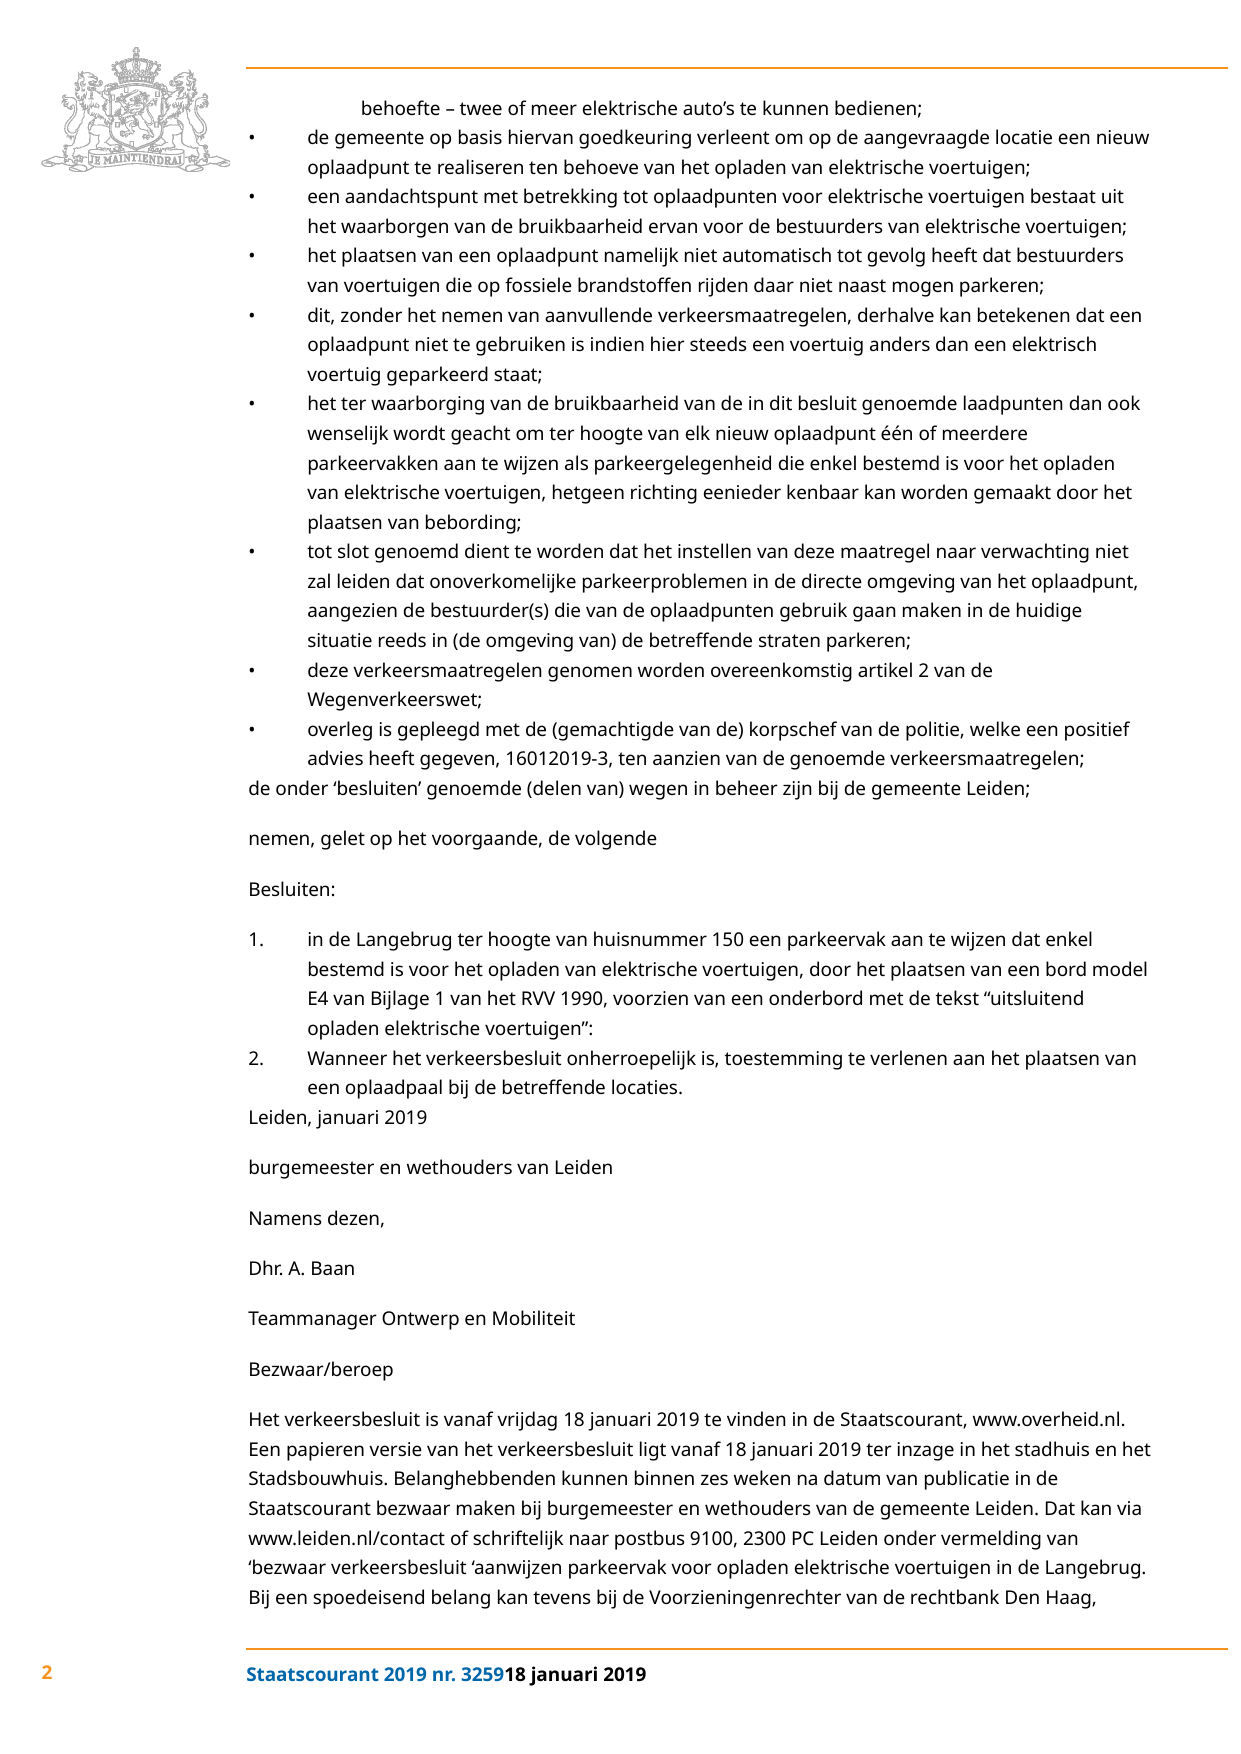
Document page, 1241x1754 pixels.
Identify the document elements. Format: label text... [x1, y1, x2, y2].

list een aandachtspunt met betrekking tot oplaadpunten voor elektrische voertuigen bestaat uit het waarborgen van de bruikbaarheid ervan voor de bestuurders van elektrische voertuigen; [248, 183, 1152, 239]
list het plaatsen van een oplaadpunt namelijk niet automatisch tot gevolg heeft dat bestuurders van voertuigen die op fossiele brandstoffen rijden daar niet naast mogen parkeren; [248, 243, 1152, 298]
list het ter waarborging van de bruikbaarheid van de in dit besluit genoemde laadpunten dan ook wenselijk wordt geacht om ter hoogte van elk nieuw oplaadpunt één of meerdere parkeervakken aan te wijzen als parkeergelegenheid die enkel bestemd is voor het opladen van elektrische voertuigen, hetgeen richting eenieder kenbaar kan worden gemaakt door het plaatsen van bebording; [248, 391, 1152, 535]
text Leiden, januari 2019 [248, 1104, 1152, 1130]
list Wanneer het verkeersbesluit onherroepelijk is, toestemming te verlenen aan het plaatsen van een oplaadpaal bij de betreffende locaties. [248, 1045, 1152, 1100]
text Teammanager Ontwerp en Mobiliteit [248, 1306, 1152, 1331]
text Dhr. A. Baan [248, 1255, 1152, 1281]
list dit, zonder het nemen van aanvullende verkeersmaatregelen, derhalve kan betekenen dat een oplaadpunt niet te gebruiken is indien hier steeds een voertuig anders dan een elektrisch voertuig geparkeerd staat; [248, 302, 1152, 387]
text Het verkeersbesluit is vanaf vrijdag 18 januari 2019 te vinden in de Staatscourant, www.overheid.nl. Een papieren versie van het verkeersbesluit ligt vanaf 18 januari 2019 ter inzage in het stadhuis en het Stadsbouwhuis. Belanghebbenden kunnen binnen zes weken na datum van publicatie in de Staatscourant bezwaar maken bij burgemeester en wethouders van de gemeente Leiden. Dat kan via www.leiden.nl/contact of schriftelijk naar postbus 9100, 2300 PC Leiden onder vermelding van ‘bezwaar verkeersbesluit ‘aanwijzen parkeervak voor opladen elektrische voertuigen in de Langebrug. Bij een spoedeisend belang kan tevens bij de Voorzieningenrechter van de rechtbank Den Haag, [248, 1406, 1152, 1610]
text burgemeester en wethouders van Leiden [248, 1154, 1152, 1180]
list overleg is gepleegd met de (gemachtigde van de) korpschef van de politie, welke een positief advies heeft gegeven, 16012019-3, ten aanzien van de genoemde verkeersmaatregelen; [248, 716, 1152, 771]
list deze verkeersmaatregelen genomen worden overeenkomstig artikel 2 van de Wegenverkeerswet; [248, 657, 1152, 712]
list de gemeente op basis hiervan goedkeuring verleent om op de aangevraagde locatie een nieuw oplaadpunt te realiseren ten behoeve van het opladen van elektrische voertuigen; [248, 124, 1152, 180]
list tot slot genoemd dient te worden dat het instellen van deze maatregel naar verwachting niet zal leiden dat onoverkomelijke parkeerproblemen in de directe omgeving van het oplaadpunt, aangezien de bestuurder(s) die van de oplaadpunten gebruik gaan maken in de huidige situatie reeds in (de omgeving van) de betreffende straten parkeren; [248, 538, 1152, 653]
picture [41, 47, 231, 172]
text Besluiten: [248, 876, 1152, 902]
list behoefte – twee of meer elektrische auto’s te kunnen bedienen; [323, 95, 1152, 121]
list in de Langebrug ter hoogte van huisnummer 150 een parkeervak aan te wijzen dat enkel bestemd is voor het opladen van elektrische voertuigen, door het plaatsen van een bord model E4 van Bijlage 1 van het RVV 1990, voorzien van een onderbord met de tekst “uitsluitend opladen elektrische voertuigen”: [248, 926, 1152, 1041]
text Namens dezen, [248, 1205, 1152, 1231]
text de onder ‘besluiten’ genoemde (delen van) wegen in beheer zijn bij de gemeente Leiden; [248, 775, 1152, 801]
text Bezwaar/beroep [248, 1356, 1152, 1382]
text nemen, gelet op het voorgaande, de volgende [248, 826, 1152, 851]
